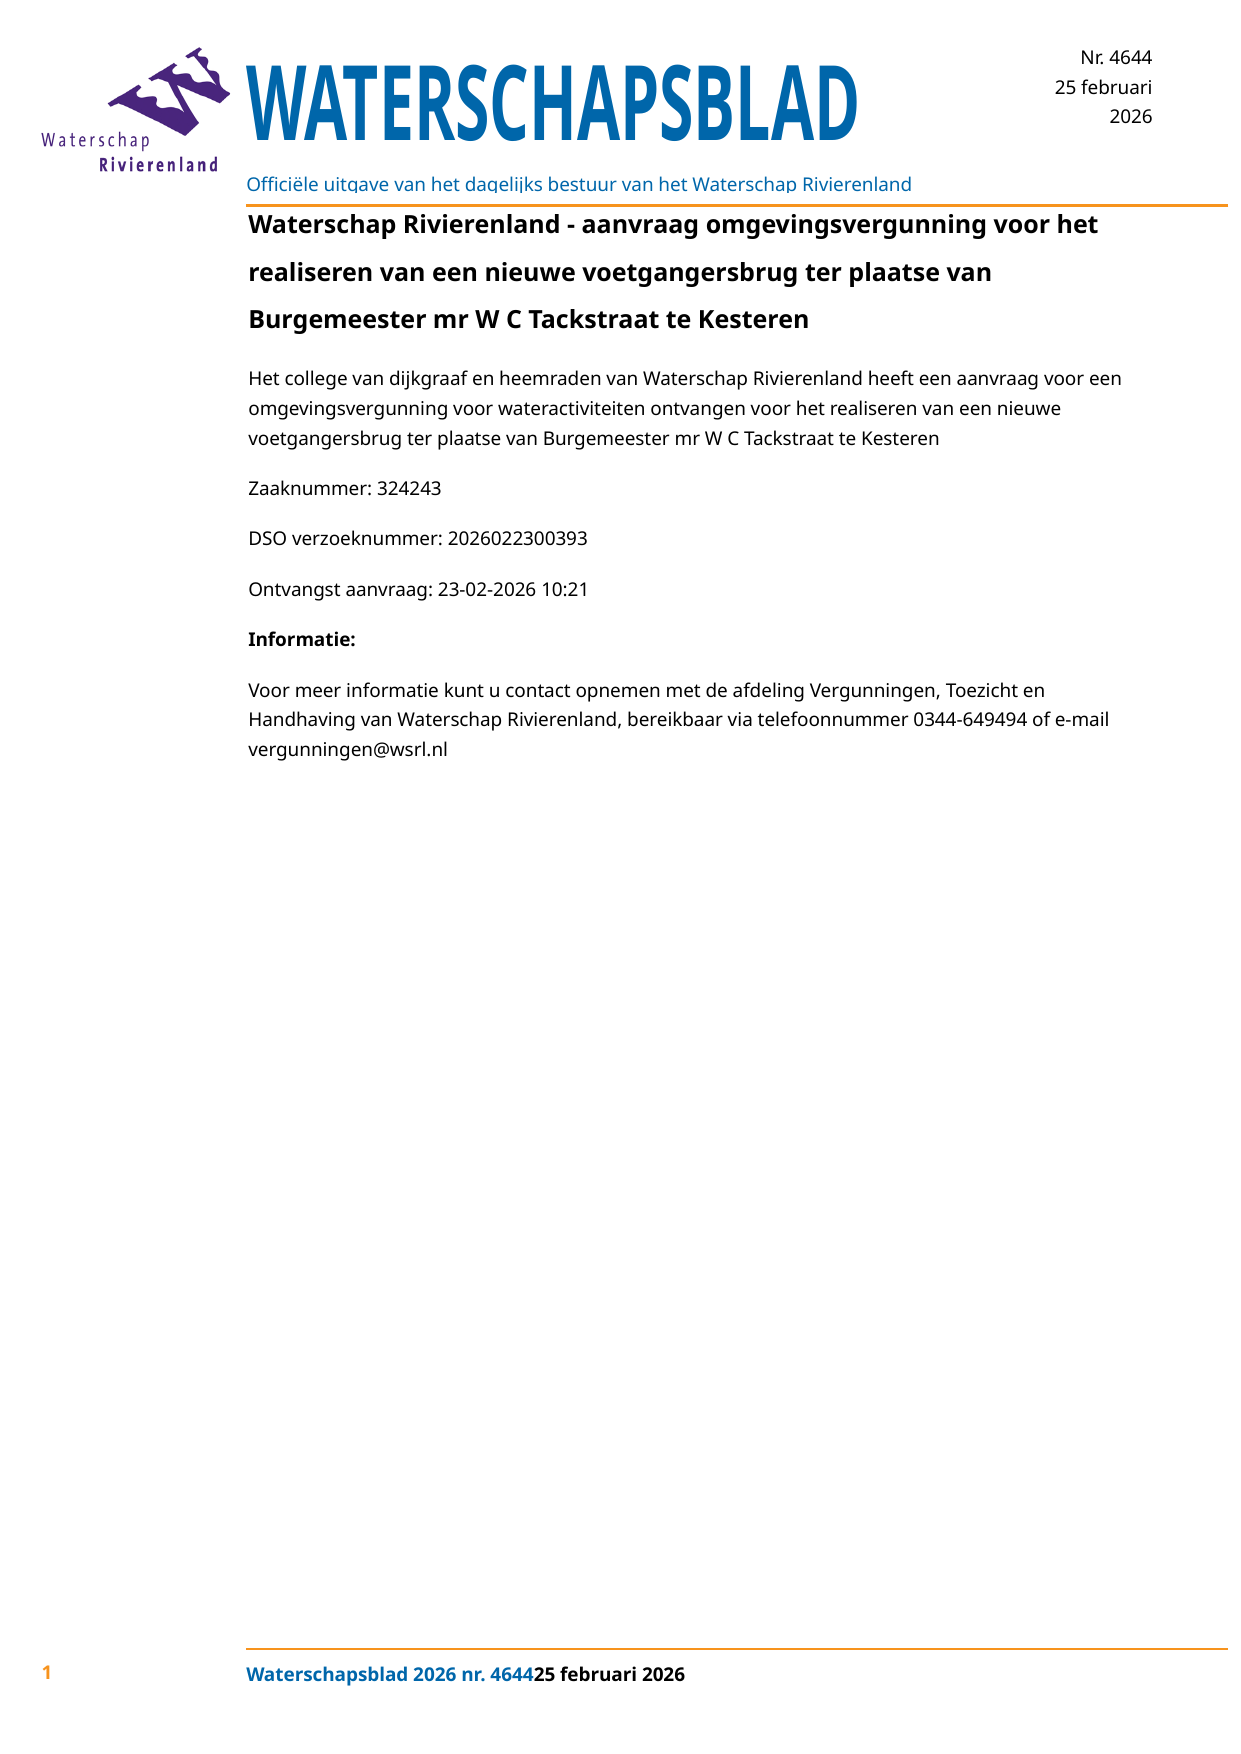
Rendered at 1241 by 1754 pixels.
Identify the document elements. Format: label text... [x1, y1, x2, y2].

text Voor meer informatie kunt u contact opnemen met de afdeling Vergunningen, Toezicht en Handhaving van Waterschap Rivierenland, bereikbaar via telefoonnummer 0344-649494 of e-mail vergunningen@wsrl.nl [248, 677, 1152, 762]
text Het college van dijkgraaf en heemraden van Waterschap Rivierenland heeft een aanvraag voor een omgevingsvergunning voor wateractiviteiten ontvangen voor het realiseren van een nieuwe voetgangersbrug ter plaatse van Burgemeester mr W C Tackstraat te Kesteren [248, 366, 1152, 450]
text Informatie: [248, 626, 1152, 652]
text Ontvangst aanvraag: 23-02-2026 10:21 [248, 576, 1152, 602]
picture [41, 47, 231, 172]
text DSO verzoeknummer: 2026022300393 [248, 526, 1152, 551]
text Waterschap Rivierenland - aanvraag omgevingsvergunning voor het realiseren van een nieuwe voetgangersbrug ter plaatse van Burgemeester mr W C Tackstraat te Kesteren [248, 207, 1152, 336]
text Zaaknummer: 324243 [248, 475, 1152, 501]
